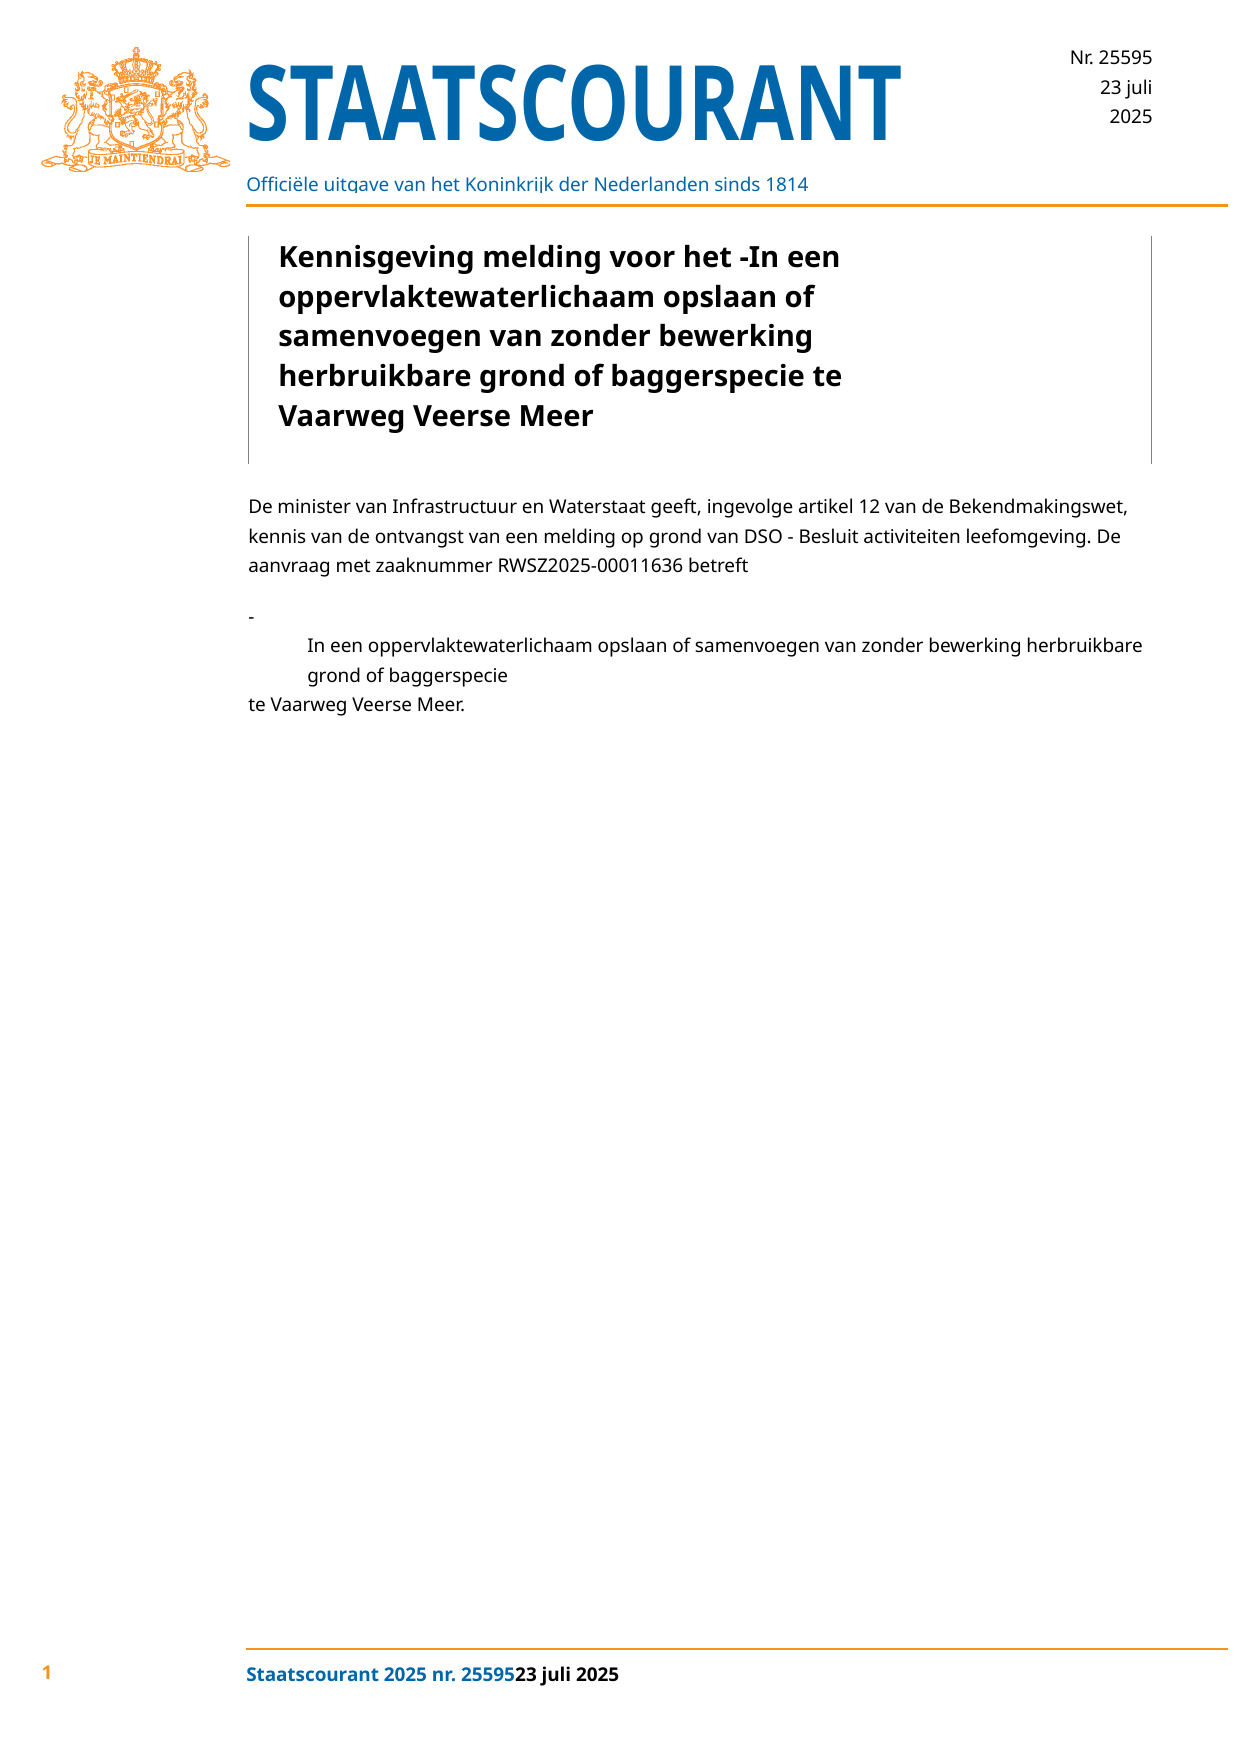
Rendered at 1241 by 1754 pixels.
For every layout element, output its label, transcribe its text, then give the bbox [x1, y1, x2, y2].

list In een oppervlaktewaterlichaam opslaan of samenvoegen van zonder bewerking herbruikbare grond of baggerspecie [248, 632, 1152, 688]
text te Vaarweg Veerse Meer. [248, 692, 1152, 717]
picture [41, 47, 231, 172]
table_header Kennisgeving melding voor het -In een oppervlaktewaterlichaam opslaan of samenvoegen van zonder bewerking herbruikbare grond of baggerspecie te Vaarweg Veerse Meer [249, 236, 850, 464]
table_header [850, 236, 912, 413]
table_header [850, 414, 1151, 464]
text De minister van Infrastructuur en Waterstaat geeft, ingevolge artikel 12 van de Bekendmakingswet, kennis van de ontvangst van een melding op grond van DSO - Besluit activiteiten leefomgeving. De aanvraag met zaaknummer RWSZ2025-00011636 betreft [248, 493, 1152, 578]
table_header [1090, 236, 1151, 413]
picture [912, 236, 1090, 414]
